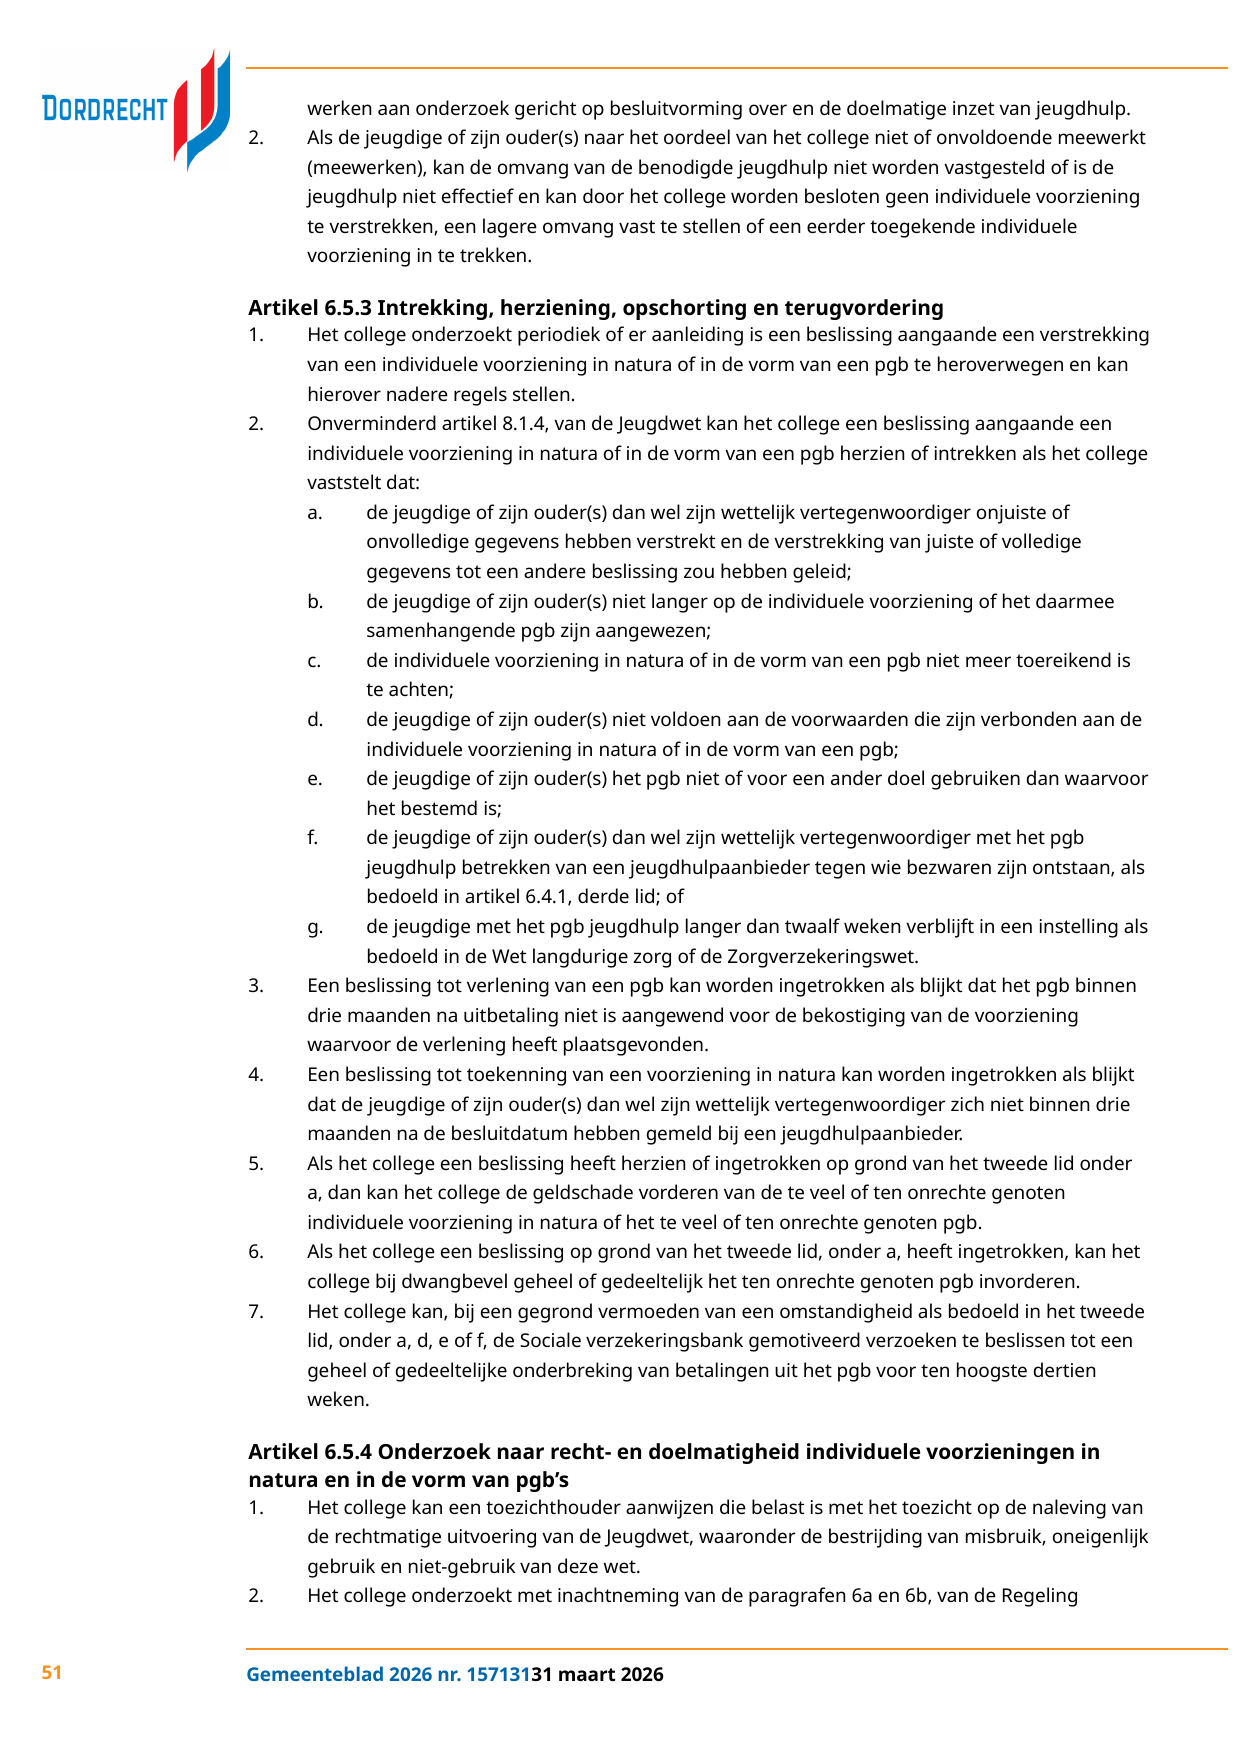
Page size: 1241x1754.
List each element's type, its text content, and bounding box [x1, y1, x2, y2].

list de jeugdige of zijn ouder(s) dan wel zijn wettelijk vertegenwoordiger met het pgb jeugdhulp betrekken van een jeugdhulpaanbieder tegen wie bezwaren zijn ontstaan, als bedoeld in artikel 6.4.1, derde lid; of [307, 824, 1152, 909]
list de jeugdige of zijn ouder(s) niet voldoen aan de voorwaarden die zijn verbonden aan de individuele voorziening in natura of in de vorm van een pgb; [307, 706, 1152, 761]
list werken aan onderzoek gericht op besluitvorming over en de doelmatige inzet van jeugdhulp. [248, 95, 1152, 121]
list Als het college een beslissing heeft herzien of ingetrokken op grond van het tweede lid onder a, dan kan het college de geldschade vorderen van de te veel of ten onrechte genoten individuele voorziening in natura of het te veel of ten onrechte genoten pgb. [248, 1150, 1152, 1235]
list Het college kan, bij een gegrond vermoeden van een omstandigheid als bedoeld in het tweede lid, onder a, d, e of f, de Sociale verzekeringsbank gemotiveerd verzoeken te beslissen tot een geheel of gedeeltelijke onderbreking van betalingen uit het pgb voor ten hoogste dertien weken. [248, 1298, 1152, 1412]
list Als het college een beslissing op grond van het tweede lid, onder a, heeft ingetrokken, kan het college bij dwangbevel geheel of gedeeltelijk het ten onrechte genoten pgb invorderen. [248, 1239, 1152, 1294]
text Artikel 6.5.4 Onderzoek naar recht- en doelmatigheid individuele voorzieningen in natura en in de vorm van pgb’s [248, 1437, 1152, 1494]
list de individuele voorziening in natura of in de vorm van een pgb niet meer toereikend is te achten; [307, 647, 1152, 702]
list Als de jeugdige of zijn ouder(s) naar het oordeel van het college niet of onvoldoende meewerkt (meewerken), kan de omvang van de benodigde jeugdhulp niet worden vastgesteld of is de jeugdhulp niet effectief en kan door het college worden besloten geen individuele voorziening te verstrekken, een lagere omvang vast te stellen of een eerder toegekende individuele voorziening in te trekken. [248, 124, 1152, 268]
list de jeugdige of zijn ouder(s) dan wel zijn wettelijk vertegenwoordiger onjuiste of onvolledige gegevens hebben verstrekt en de verstrekking van juiste of volledige gegevens tot een andere beslissing zou hebben geleid; [307, 499, 1152, 584]
list Het college onderzoekt met inachtneming van de paragrafen 6a en 6b, van de Regeling [248, 1583, 1152, 1608]
list de jeugdige of zijn ouder(s) niet langer op de individuele voorziening of het daarmee samenhangende pgb zijn aangewezen; [307, 588, 1152, 643]
list Een beslissing tot verlening van een pgb kan worden ingetrokken als blijkt dat het pgb binnen drie maanden na uitbetaling niet is aangewend voor de bekostiging van de voorziening waarvoor de verlening heeft plaatsgevonden. [248, 972, 1152, 1057]
picture [41, 47, 231, 172]
list Het college kan een toezichthouder aanwijzen die belast is met het toezicht op de naleving van de rechtmatige uitvoering van de Jeugdwet, waaronder de bestrijding van misbruik, oneigenlijk gebruik en niet-gebruik van deze wet. [248, 1494, 1152, 1579]
list Het college onderzoekt periodiek of er aanleiding is een beslissing aangaande een verstrekking van een individuele voorziening in natura of in de vorm van een pgb te heroverwegen en kan hierover nadere regels stellen. [248, 322, 1152, 406]
list de jeugdige met het pgb jeugdhulp langer dan twaalf weken verblijft in een instelling als bedoeld in de Wet langdurige zorg of de Zorgverzekeringswet. [307, 913, 1152, 968]
list Een beslissing tot toekenning van een voorziening in natura kan worden ingetrokken als blijkt dat de jeugdige of zijn ouder(s) dan wel zijn wettelijk vertegenwoordiger zich niet binnen drie maanden na de besluitdatum hebben gemeld bij een jeugdhulpaanbieder. [248, 1061, 1152, 1146]
list de jeugdige of zijn ouder(s) het pgb niet of voor een ander doel gebruiken dan waarvoor het bestemd is; [307, 765, 1152, 821]
list Onverminderd artikel 8.1.4, van de Jeugdwet kan het college een beslissing aangaande een individuele voorziening in natura of in de vorm van een pgb herzien of intrekken als het college vaststelt dat: [248, 410, 1152, 495]
text Artikel 6.5.3 Intrekking, herziening, opschorting en terugvordering [248, 293, 1152, 322]
